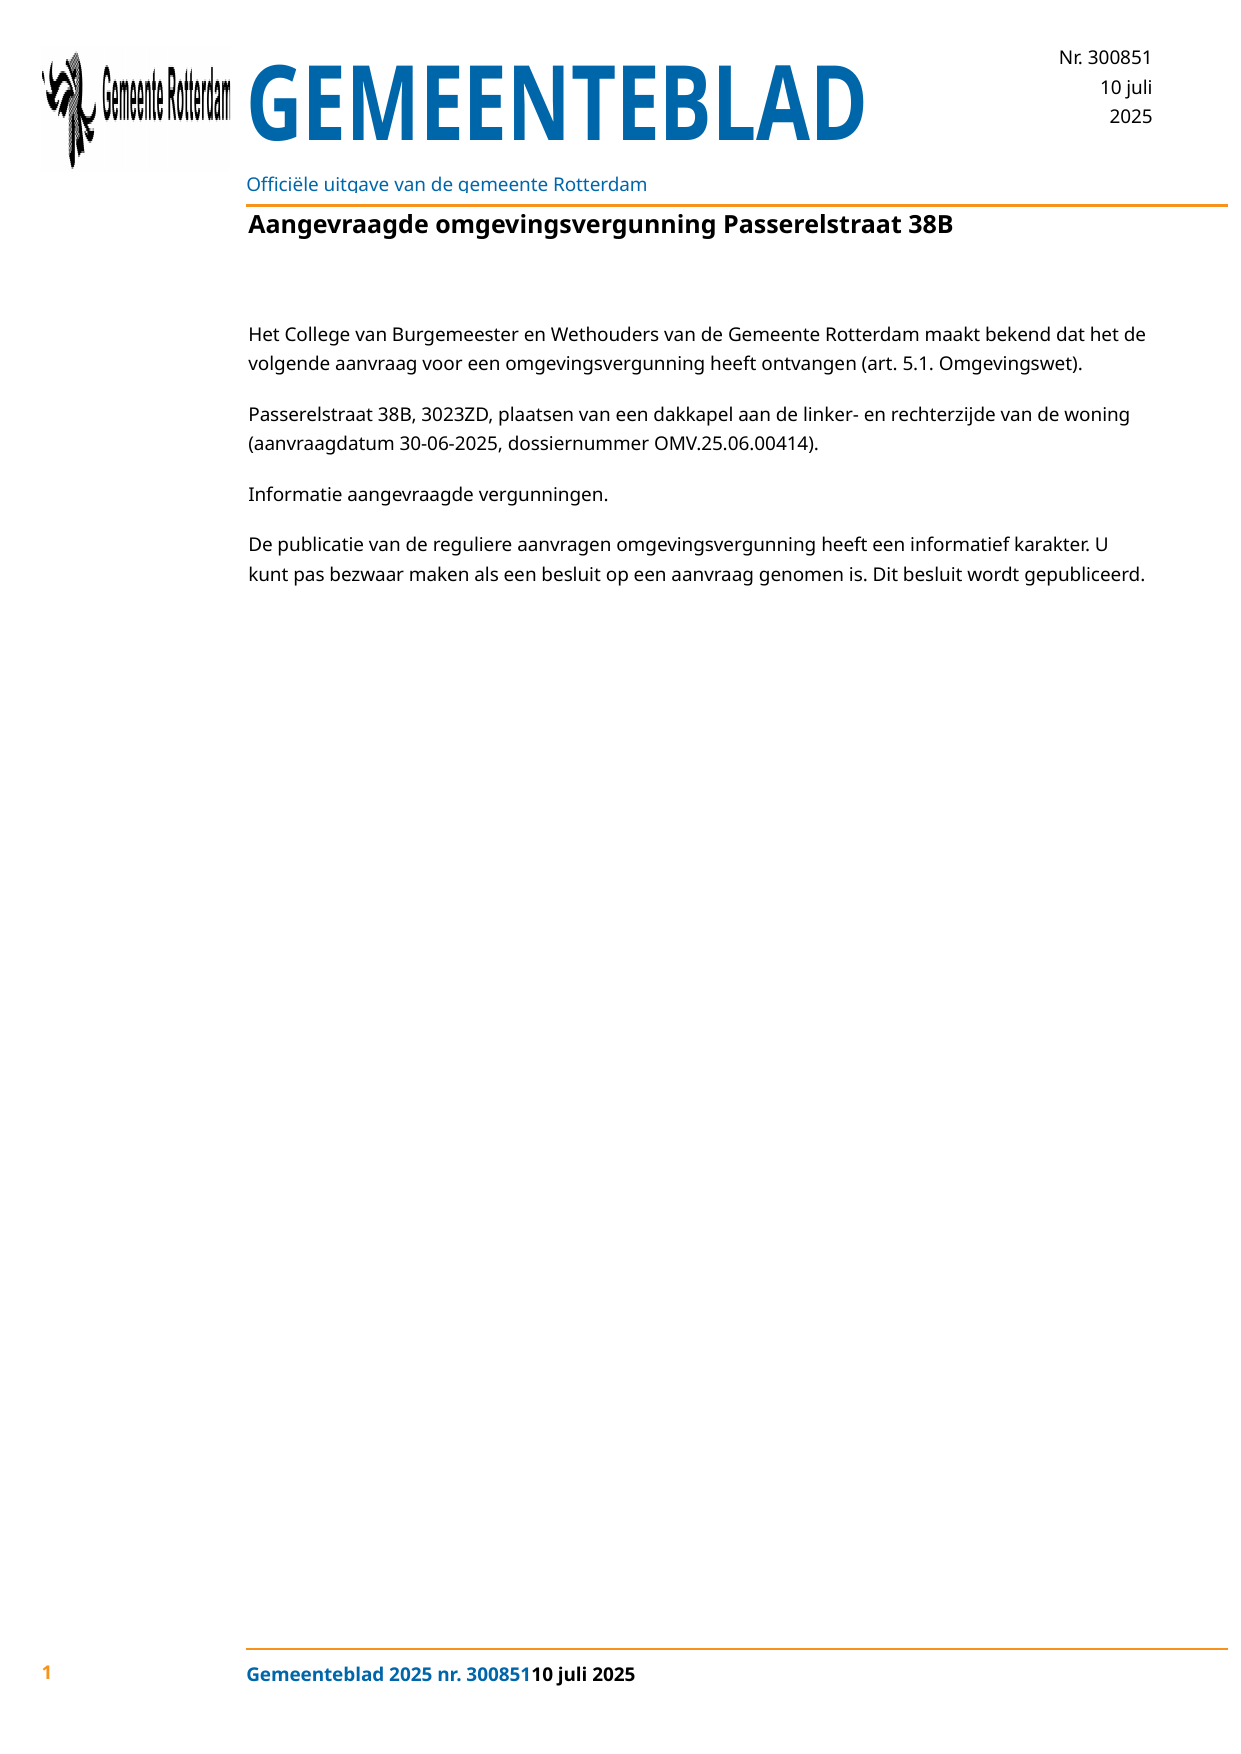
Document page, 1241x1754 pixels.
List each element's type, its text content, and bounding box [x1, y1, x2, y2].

text Aangevraagde omgevingsvergunning Passerelstraat 38B [248, 207, 1152, 241]
text Het College van Burgemeester en Wethouders van de Gemeente Rotterdam maakt bekend dat het de volgende aanvraag voor een omgevingsvergunning heeft ontvangen (art. 5.1. Omgevingswet). [248, 321, 1152, 376]
text Informatie aangevraagde vergunningen. [248, 481, 1152, 506]
picture [41, 47, 231, 172]
text Passerelstraat 38B, 3023ZD, plaatsen van een dakkapel aan de linker- en rechterzijde van de woning (aanvraagdatum 30-06-2025, dossiernummer OMV.25.06.00414). [248, 401, 1152, 456]
text De publicatie van de reguliere aanvragen omgevingsvergunning heeft een informatief karakter. U kunt pas bezwaar maken als een besluit op een aanvraag genomen is. Dit besluit wordt gepubliceerd. [248, 531, 1152, 586]
